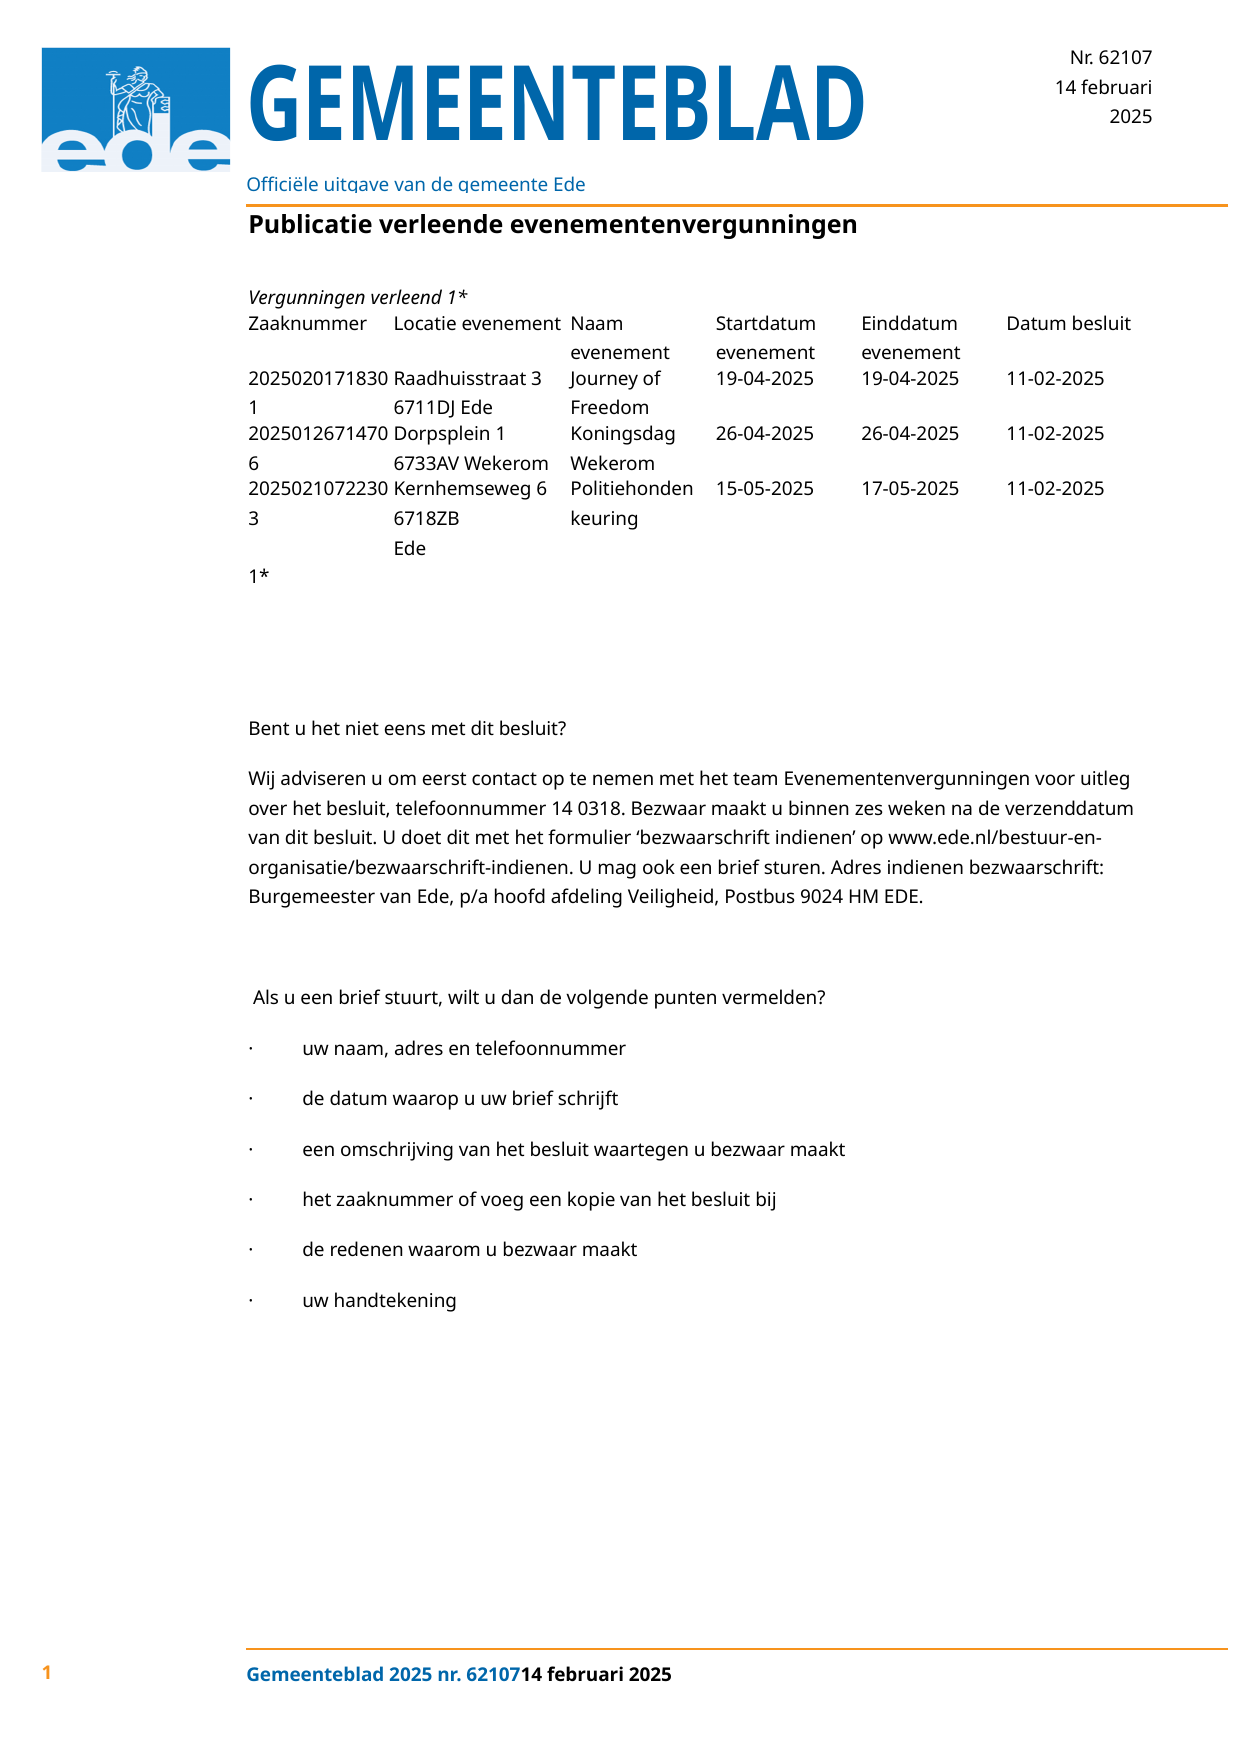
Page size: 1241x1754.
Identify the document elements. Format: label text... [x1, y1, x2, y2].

text · een omschrijving van het besluit waartegen u bezwaar maakt [248, 1136, 1152, 1162]
table_cell Raadhuisstraat 3 6711DJ Ede [393, 365, 570, 420]
table_cell 19-04-2025 [716, 365, 861, 420]
table_header Locatie evenement [393, 310, 570, 365]
table_cell 11-02-2025 [1006, 420, 1152, 476]
table_cell Kernhemseweg 6 6718ZB Ede [393, 476, 570, 561]
table_header Datum besluit [1006, 310, 1152, 365]
text Wij adviseren u om eerst contact op te nemen met het team Evenementenvergunningen voor uitleg over het besluit, telefoonnummer 14 0318. Bezwaar maakt u binnen zes weken na de verzenddatum van dit besluit. U doet dit met het formulier ‘bezwaarschrift indienen’ op www.ede.nl/bestuur-en-organisatie/bezwaarschrift-indienen. U mag ook een brief sturen. Adres indienen bezwaarschrift: Burgemeester van Ede, p/a hoofd afdeling Veiligheid, Postbus 9024 HM EDE. [248, 765, 1152, 909]
text · uw handtekening [248, 1287, 1152, 1313]
table_header Einddatum evenement [861, 310, 1006, 365]
table_cell 26-04-2025 [716, 420, 861, 476]
table_cell 20250210722303 [248, 476, 393, 561]
table_header Naam evenement [570, 310, 716, 365]
table_cell Koningsdag Wekerom [570, 420, 716, 476]
table_header Zaaknummer [248, 310, 393, 365]
text · de datum waarop u uw brief schrijft [248, 1085, 1152, 1111]
table_header Startdatum evenement [716, 310, 861, 365]
table_cell 19-04-2025 [861, 365, 1006, 420]
table_cell 20250126714706 [248, 420, 393, 476]
table_cell 26-04-2025 [861, 420, 1006, 476]
text · uw naam, adres en telefoonnummer [248, 1035, 1152, 1061]
table_cell Politiehonden keuring [570, 476, 716, 561]
picture [41, 47, 231, 172]
table_cell 11-02-2025 [1006, 476, 1152, 561]
text · het zaaknummer of voeg een kopie van het besluit bij [248, 1186, 1152, 1212]
text Publicatie verleende evenementenvergunningen [248, 207, 1152, 241]
text · de redenen waarom u bezwaar maakt [248, 1237, 1152, 1262]
table_cell 11-02-2025 [1006, 365, 1152, 420]
table_cell Dorpsplein 1 6733AV Wekerom [393, 420, 570, 476]
table_cell 20250201718301 [248, 365, 393, 420]
table_cell Journey of Freedom [570, 365, 716, 420]
table_cell 15-05-2025 [716, 476, 861, 561]
text Vergunningen verleend 1* [248, 284, 1152, 309]
text 1* [248, 564, 1152, 589]
text Als u een brief stuurt, wilt u dan de volgende punten vermelden? [248, 984, 1152, 1010]
text Bent u het niet eens met dit besluit? [248, 715, 1152, 741]
table_cell 17-05-2025 [861, 476, 1006, 561]
